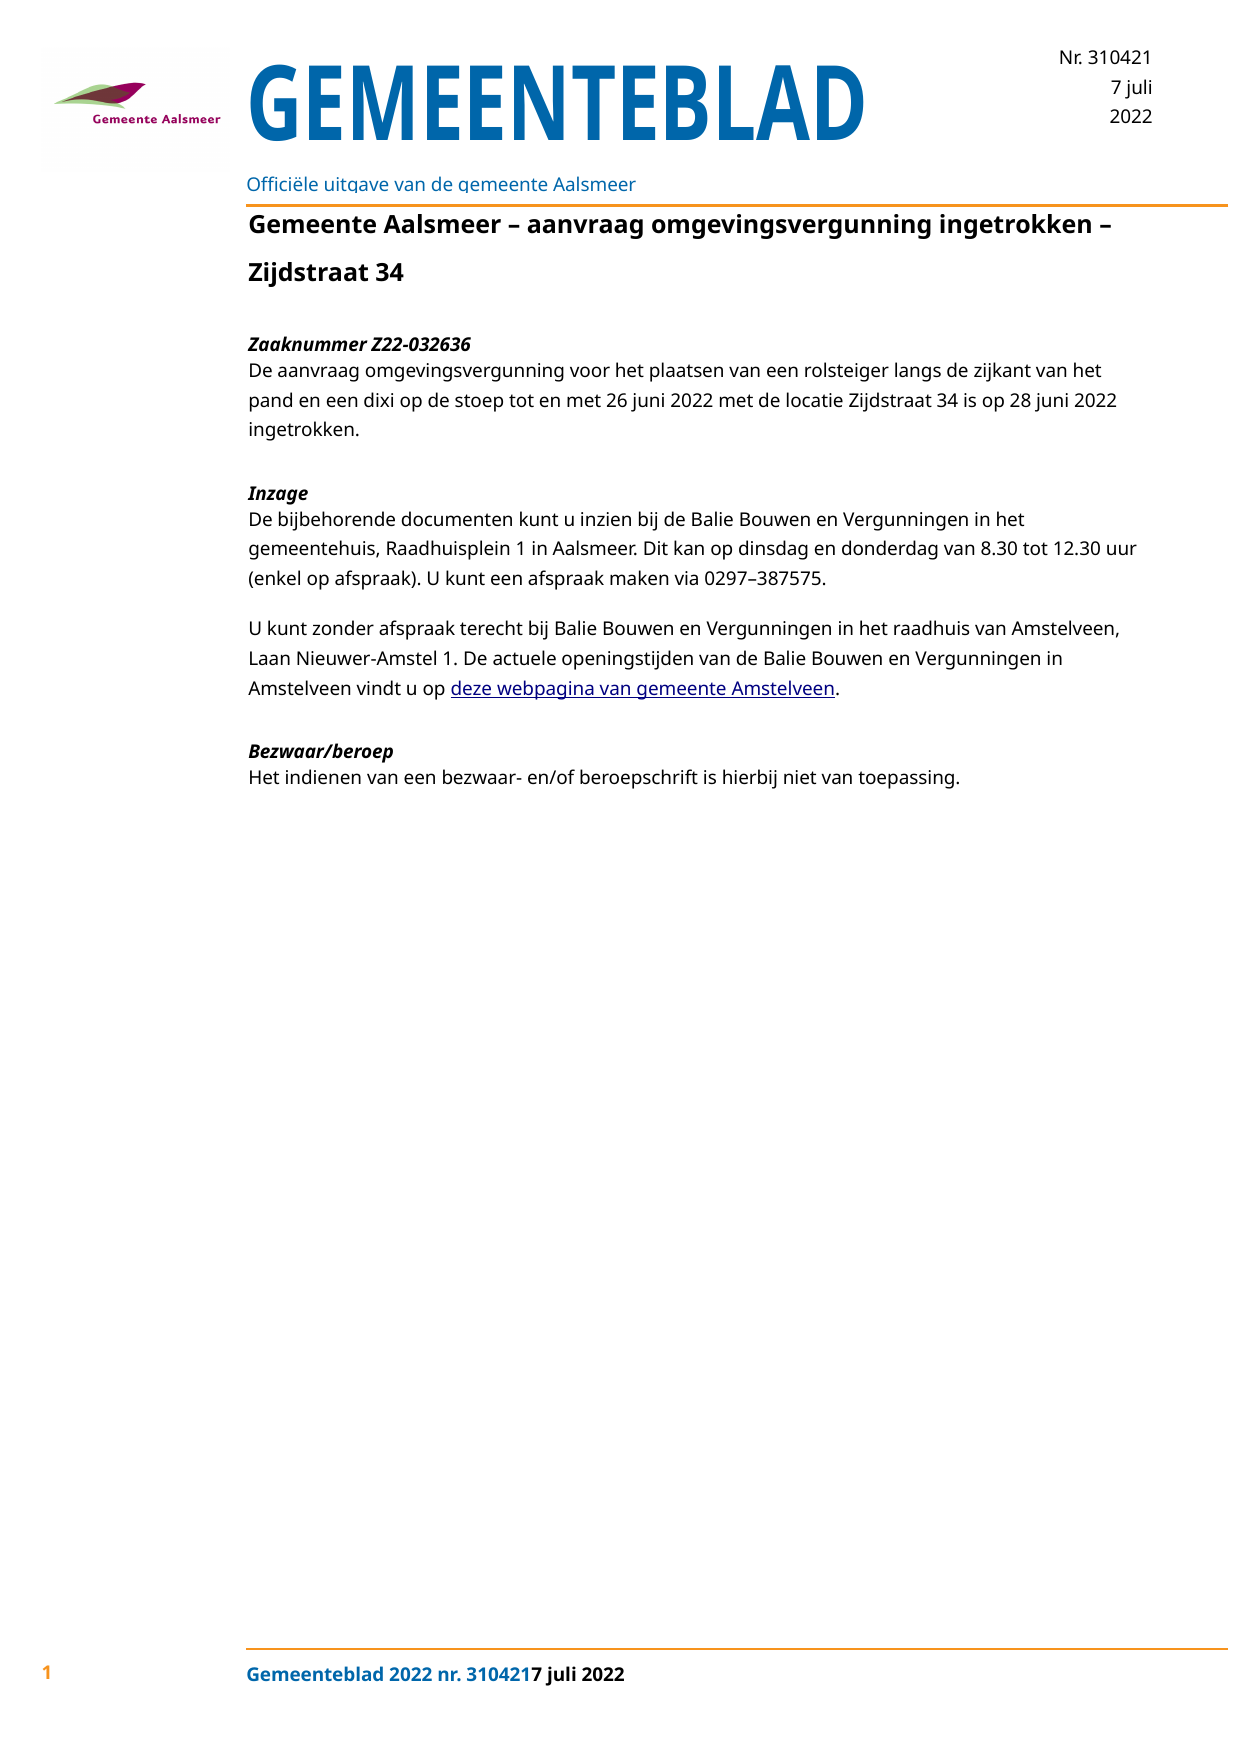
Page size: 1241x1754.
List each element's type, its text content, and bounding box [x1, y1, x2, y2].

text Zaaknummer Z22-032636 [248, 331, 1152, 357]
picture [41, 47, 231, 172]
text Inzage [248, 480, 1152, 506]
text Gemeente Aalsmeer – aanvraag omgevingsvergunning ingetrokken – Zijdstraat 34 [248, 207, 1152, 288]
text Het indienen van een bezwaar- en/of beroepschrift is hierbij niet van toepassing. [248, 764, 1152, 790]
text De bijbehorende documenten kunt u inzien bij de Balie Bouwen en Vergunningen in het gemeentehuis, Raadhuisplein 1 in Aalsmeer. Dit kan op dinsdag en donderdag van 8.30 tot 12.30 uur (enkel op afspraak). U kunt een afspraak maken via 0297–387575. [248, 506, 1152, 591]
text U kunt zonder afspraak terecht bij Balie Bouwen en Vergunningen in het raadhuis van Amstelveen, Laan Nieuwer-Amstel 1. De actuele openingstijden van de Balie Bouwen en Vergunningen in Amstelveen vindt u op deze webpagina van gemeente Amstelveen. [248, 616, 1152, 701]
text De aanvraag omgevingsvergunning voor het plaatsen van een rolsteiger langs de zijkant van het pand en een dixi op de stoep tot en met 26 juni 2022 met de locatie Zijdstraat 34 is op 28 juni 2022 ingetrokken. [248, 357, 1152, 442]
text Bezwaar/beroep [248, 739, 1152, 764]
